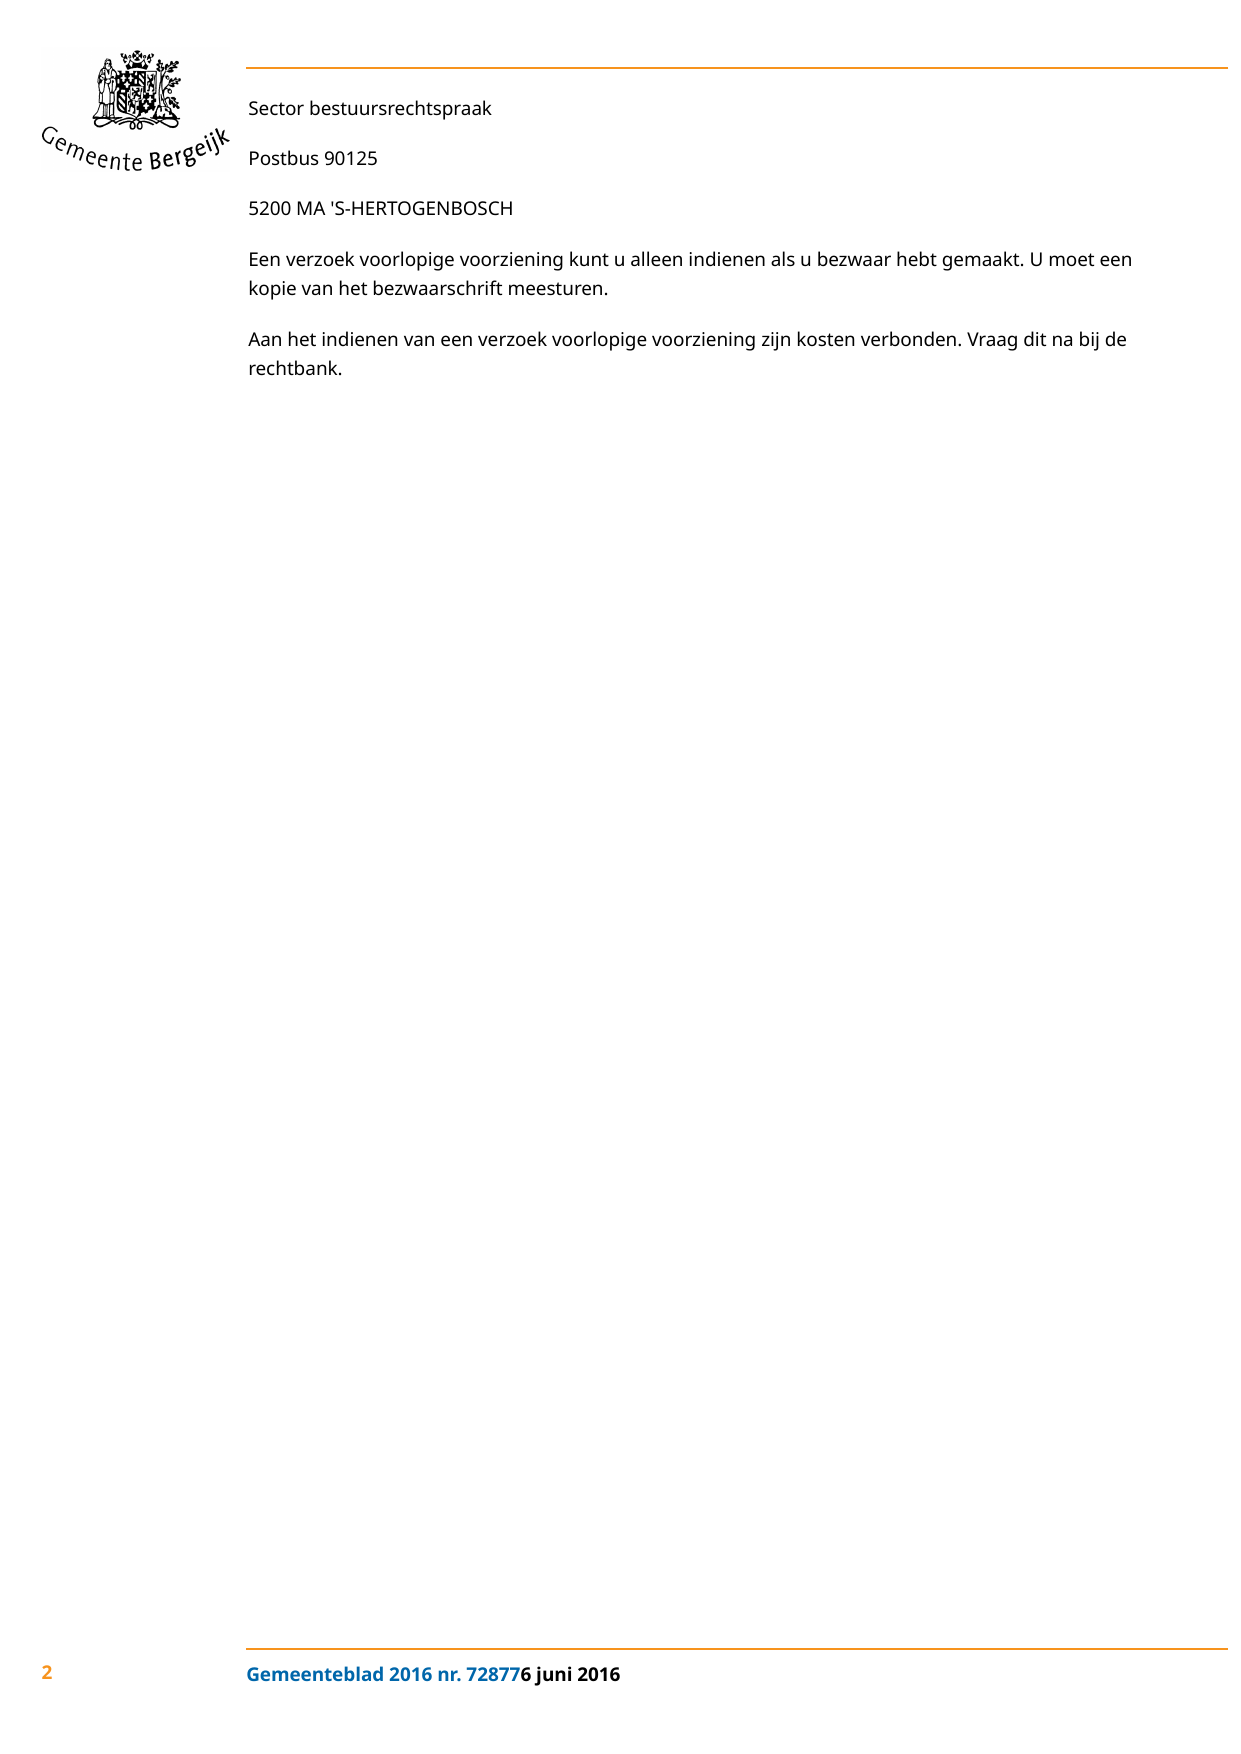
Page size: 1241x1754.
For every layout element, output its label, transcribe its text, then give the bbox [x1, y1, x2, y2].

text Sector bestuursrechtspraak [248, 95, 1152, 121]
text 5200 MA 'S-HERTOGENBOSCH [248, 196, 1152, 221]
text Aan het indienen van een verzoek voorlopige voorziening zijn kosten verbonden. Vraag dit na bij de rechtbank. [248, 326, 1152, 381]
picture [41, 47, 231, 172]
text Postbus 90125 [248, 145, 1152, 171]
text Een verzoek voorlopige voorziening kunt u alleen indienen als u bezwaar hebt gemaakt. U moet een kopie van het bezwaarschrift meesturen. [248, 246, 1152, 301]
